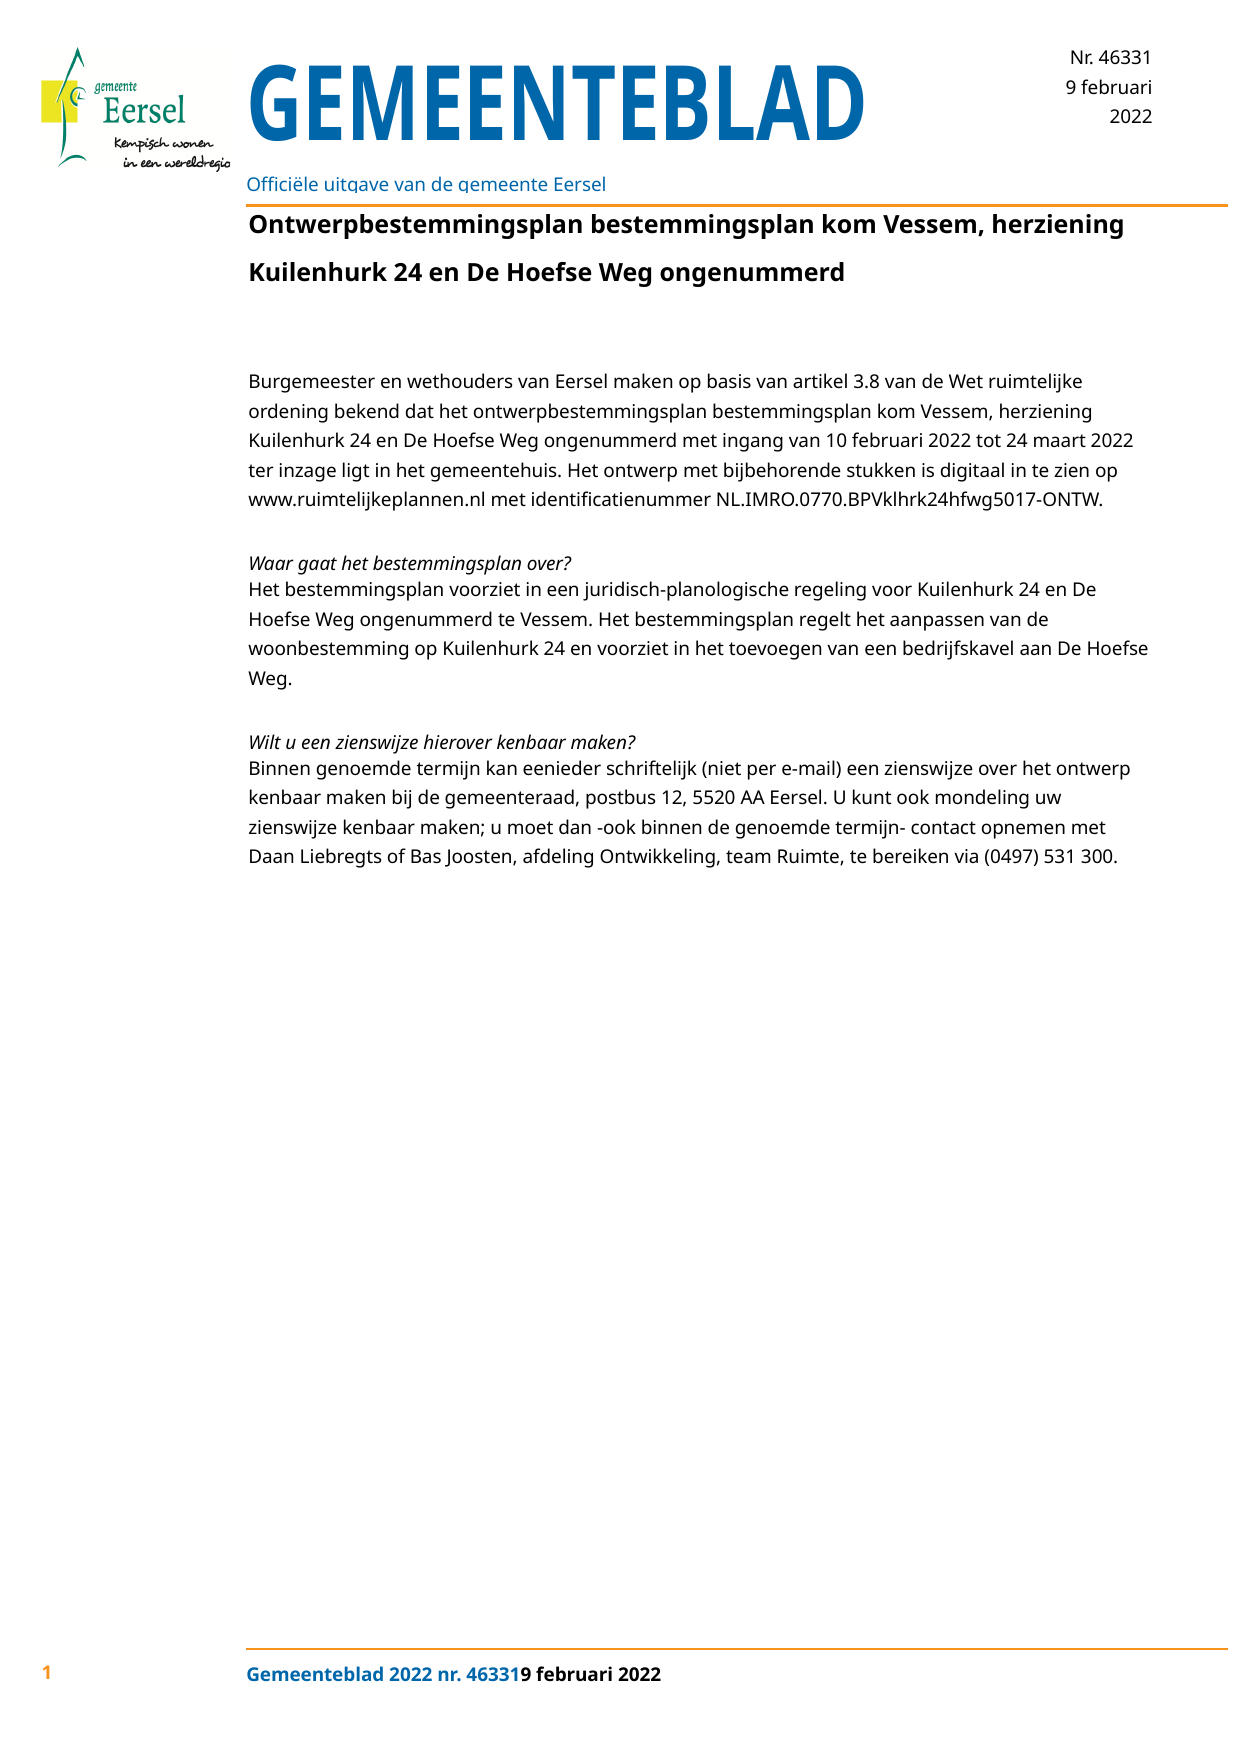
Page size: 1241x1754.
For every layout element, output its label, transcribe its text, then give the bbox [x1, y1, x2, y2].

text Burgemeester en wethouders van Eersel maken op basis van artikel 3.8 van de Wet ruimtelijke ordening bekend dat het ontwerpbestemmingsplan bestemmingsplan kom Vessem, herziening Kuilenhurk 24 en De Hoefse Weg ongenummerd met ingang van 10 februari 2022 tot 24 maart 2022 ter inzage ligt in het gemeentehuis. Het ontwerp met bijbehorende stukken is digitaal in te zien op www.ruimtelijkeplannen.nl met identificatienummer NL.IMRO.0770.BPVklhrk24hfwg5017-ONTW. [248, 368, 1152, 512]
text Waar gaat het bestemmingsplan over? [248, 551, 1152, 576]
text Wilt u een zienswijze hierover kenbaar maken? [248, 729, 1152, 755]
picture [41, 47, 231, 172]
text Binnen genoemde termijn kan eenieder schriftelijk (niet per e-mail) een zienswijze over het ontwerp kenbaar maken bij de gemeenteraad, postbus 12, 5520 AA Eersel. U kunt ook mondeling uw zienswijze kenbaar maken; u moet dan -ook binnen de genoemde termijn- contact opnemen met Daan Liebregts of Bas Joosten, afdeling Ontwikkeling, team Ruimte, te bereiken via (0497) 531 300. [248, 755, 1152, 869]
text Het bestemmingsplan voorziet in een juridisch-planologische regeling voor Kuilenhurk 24 en De Hoefse Weg ongenummerd te Vessem. Het bestemmingsplan regelt het aanpassen van de woonbestemming op Kuilenhurk 24 en voorziet in het toevoegen van een bedrijfskavel aan De Hoefse Weg. [248, 576, 1152, 691]
text Ontwerpbestemmingsplan bestemmingsplan kom Vessem, herziening Kuilenhurk 24 en De Hoefse Weg ongenummerd [248, 207, 1152, 288]
